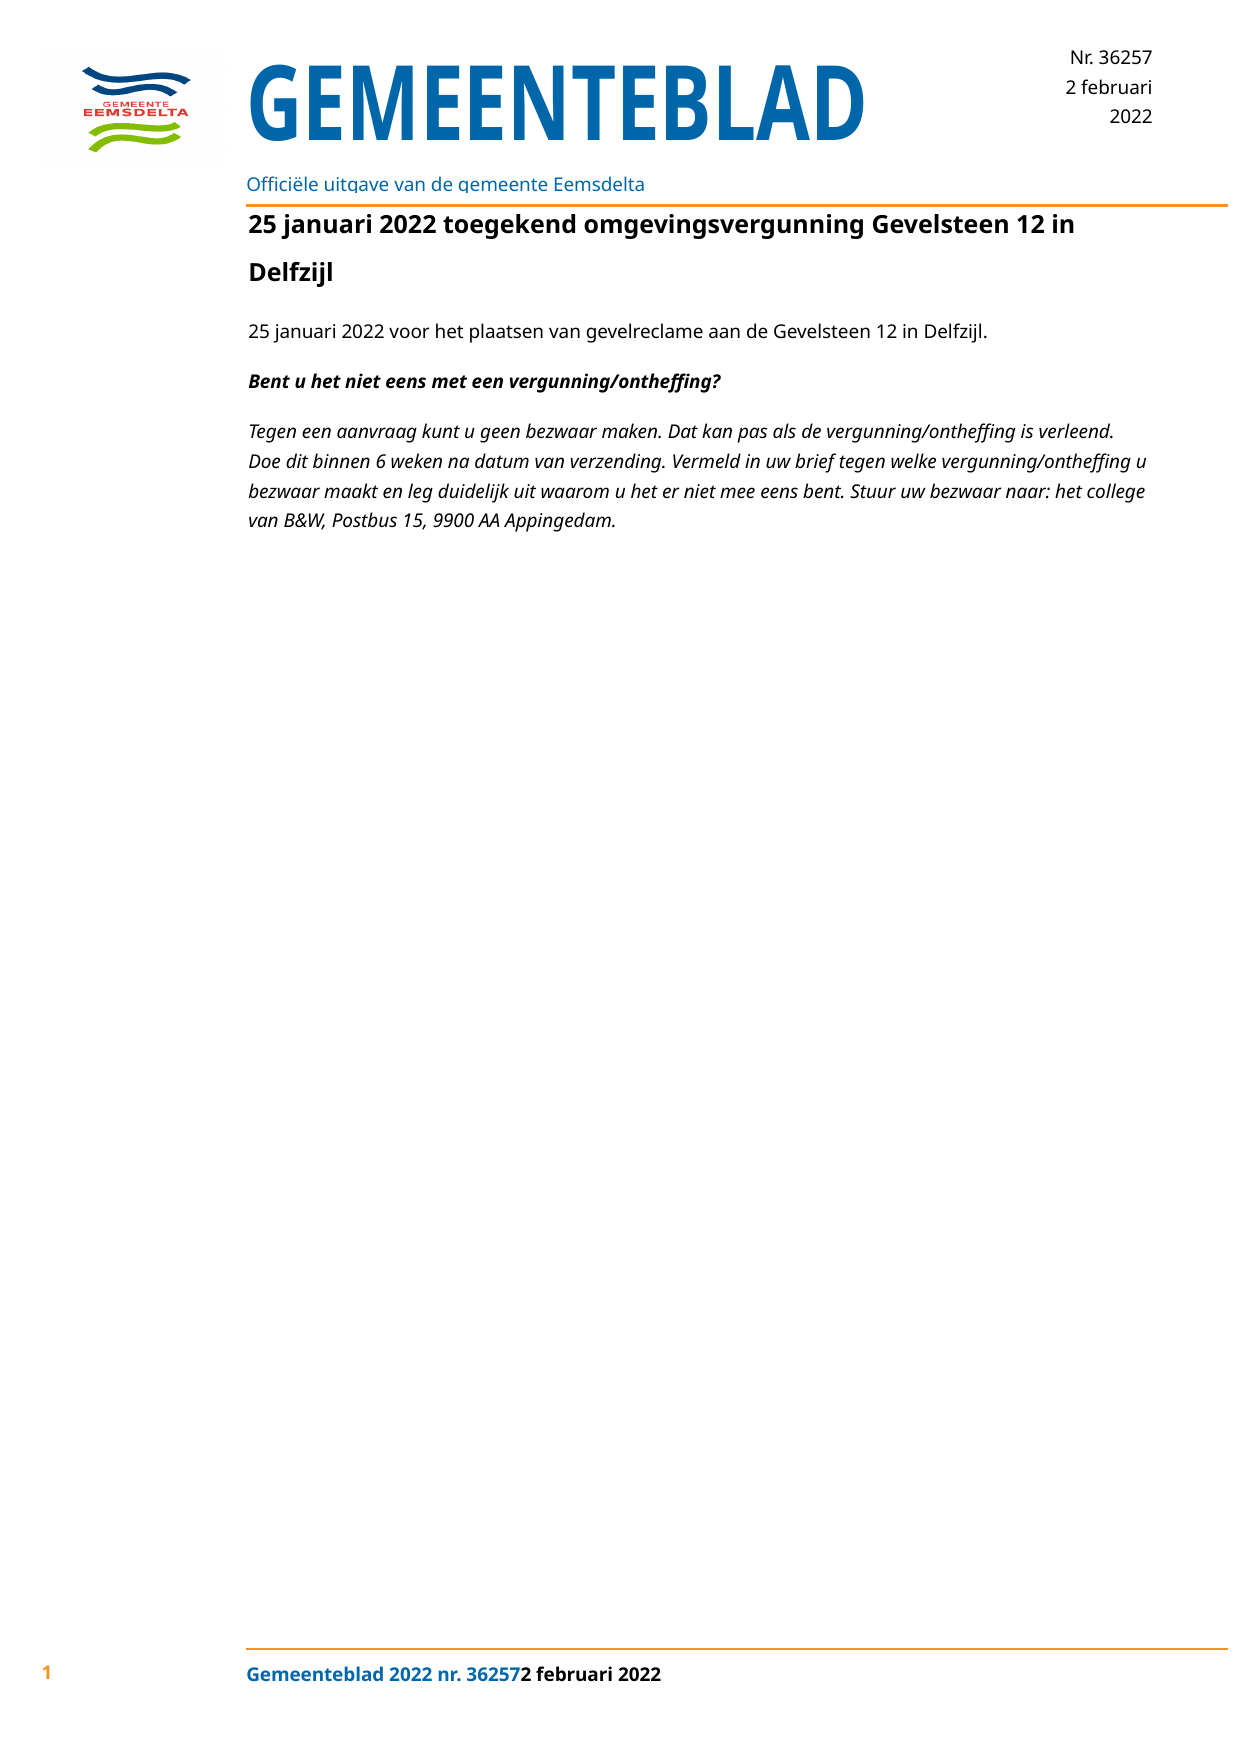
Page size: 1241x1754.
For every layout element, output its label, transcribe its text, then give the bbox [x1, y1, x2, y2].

text Bent u het niet eens met een vergunning/ontheffing? [248, 368, 1152, 394]
text 25 januari 2022 toegekend omgevingsvergunning Gevelsteen 12 in Delfzijl [248, 207, 1152, 288]
text 25 januari 2022 voor het plaatsen van gevelreclame aan de Gevelsteen 12 in Delfzijl. [248, 318, 1152, 344]
text Tegen een aanvraag kunt u geen bezwaar maken. Dat kan pas als de vergunning/ontheffing is verleend. Doe dit binnen 6 weken na datum van verzending. Vermeld in uw brief tegen welke vergunning/ontheffing u bezwaar maakt en leg duidelijk uit waarom u het er niet mee eens bent. Stuur uw bezwaar naar: het college van B&W, Postbus 15, 9900 AA Appingedam. [248, 419, 1152, 533]
picture [41, 47, 231, 172]
